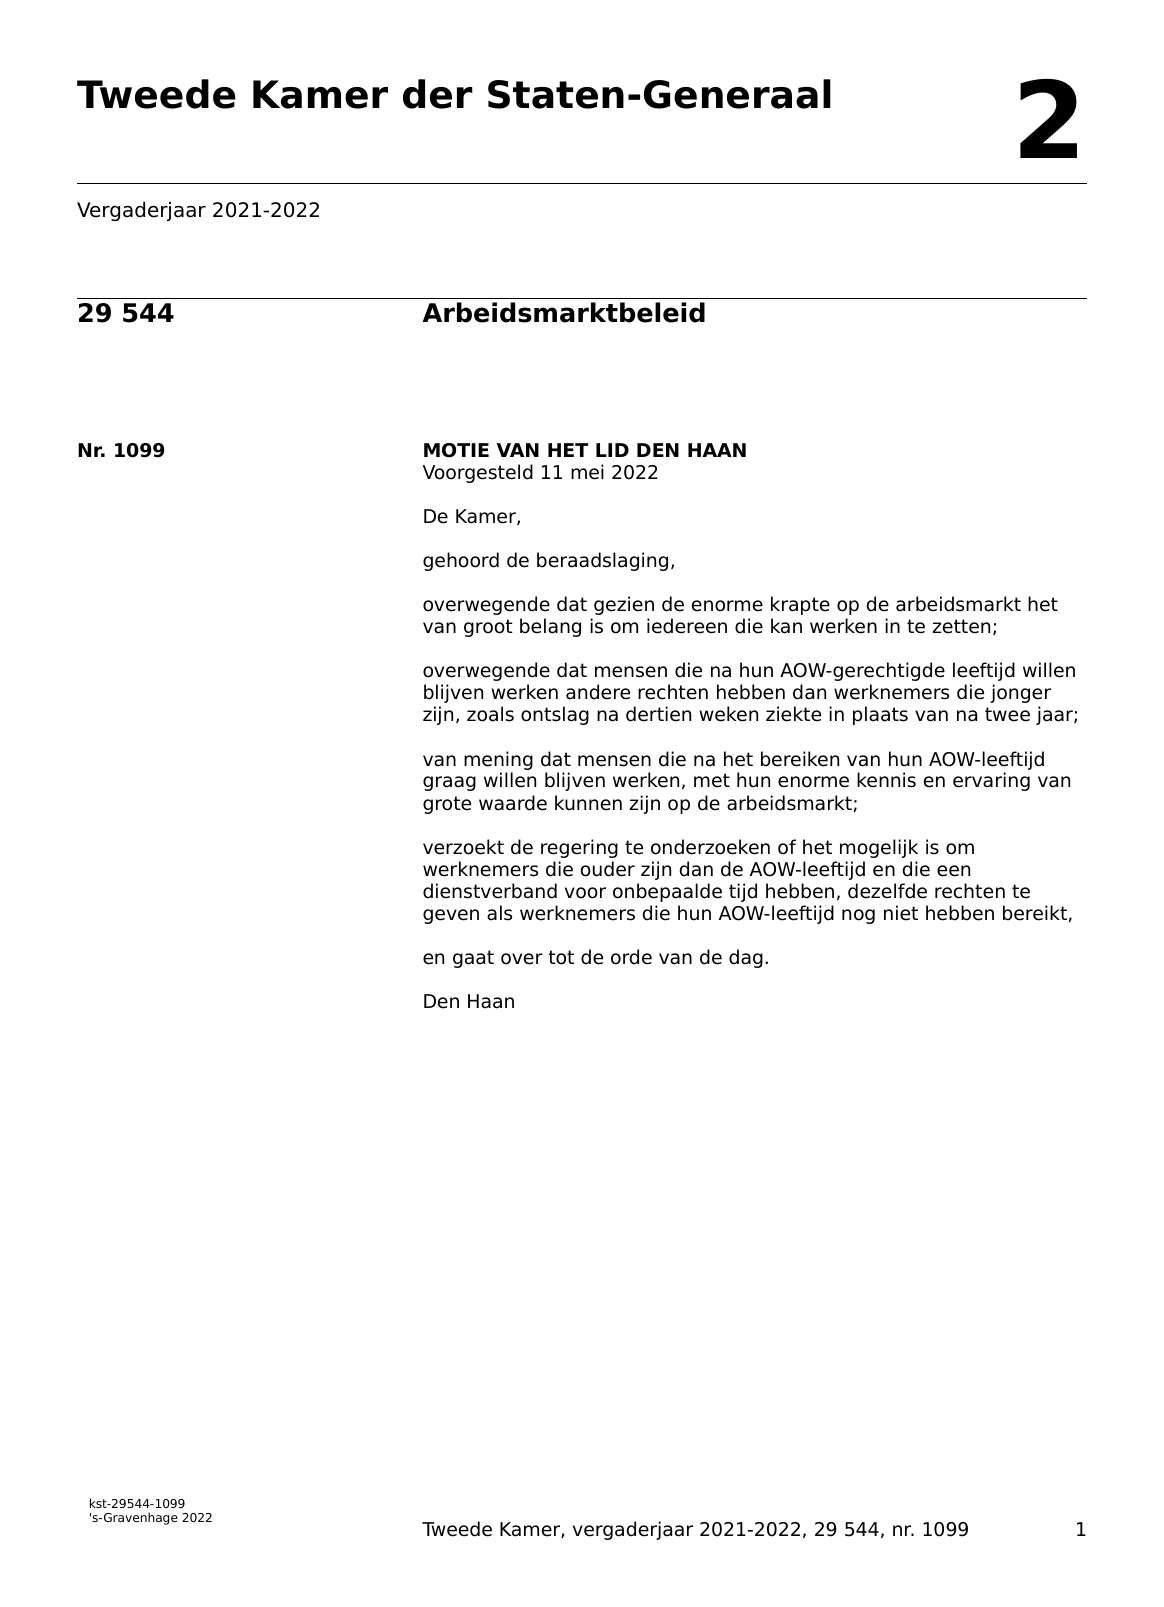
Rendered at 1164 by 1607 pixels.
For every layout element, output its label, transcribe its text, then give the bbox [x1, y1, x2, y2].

table_header Tweede Kamer der Staten-Generaal [77, 59, 886, 183]
subtitle 29 544 Arbeidsmarktbeleid [77, 299, 1087, 329]
text verzoekt de regering te onderzoeken of het mogelijk is om werknemers die ouder zijn dan de AOW-leeftijd en die een dienstverband voor onbepaalde tijd hebben, dezelfde rechten te geven als werknemers die hun AOW-leeftijd nog niet hebben bereikt, [422, 837, 1087, 924]
text De Kamer, [422, 506, 1087, 528]
text Voorgesteld 11 mei 2022 [422, 462, 1087, 484]
text 's-Gravenhage 2022 [88, 1511, 323, 1525]
text overwegende dat mensen die na hun AOW-gerechtigde leeftijd willen blijven werken andere rechten hebben dan werknemers die jonger zijn, zoals ontslag na dertien weken ziekte in plaats van na twee jaar; [422, 660, 1087, 726]
text gehoord de beraadslaging, [422, 550, 1087, 572]
text kst-29544-1099 [88, 1497, 323, 1511]
text van mening dat mensen die na het bereiken van hun AOW-leeftijd graag willen blijven werken, met hun enorme kennis en ervaring van grote waarde kunnen zijn op de arbeidsmarkt; [422, 748, 1087, 814]
text Den Haan [422, 991, 1087, 1013]
subtitle Nr. 1099 MOTIE VAN HET LID DEN HAAN [77, 440, 1087, 462]
text en gaat over tot de orde van de dag. [422, 947, 1087, 969]
text overwegende dat gezien de enorme krapte op de arbeidsmarkt het van groot belang is om iedereen die kan werken in te zetten; [422, 594, 1087, 638]
table_cell Vergaderjaar 2021-2022 [77, 184, 1087, 298]
table_header 2 [886, 59, 1087, 183]
